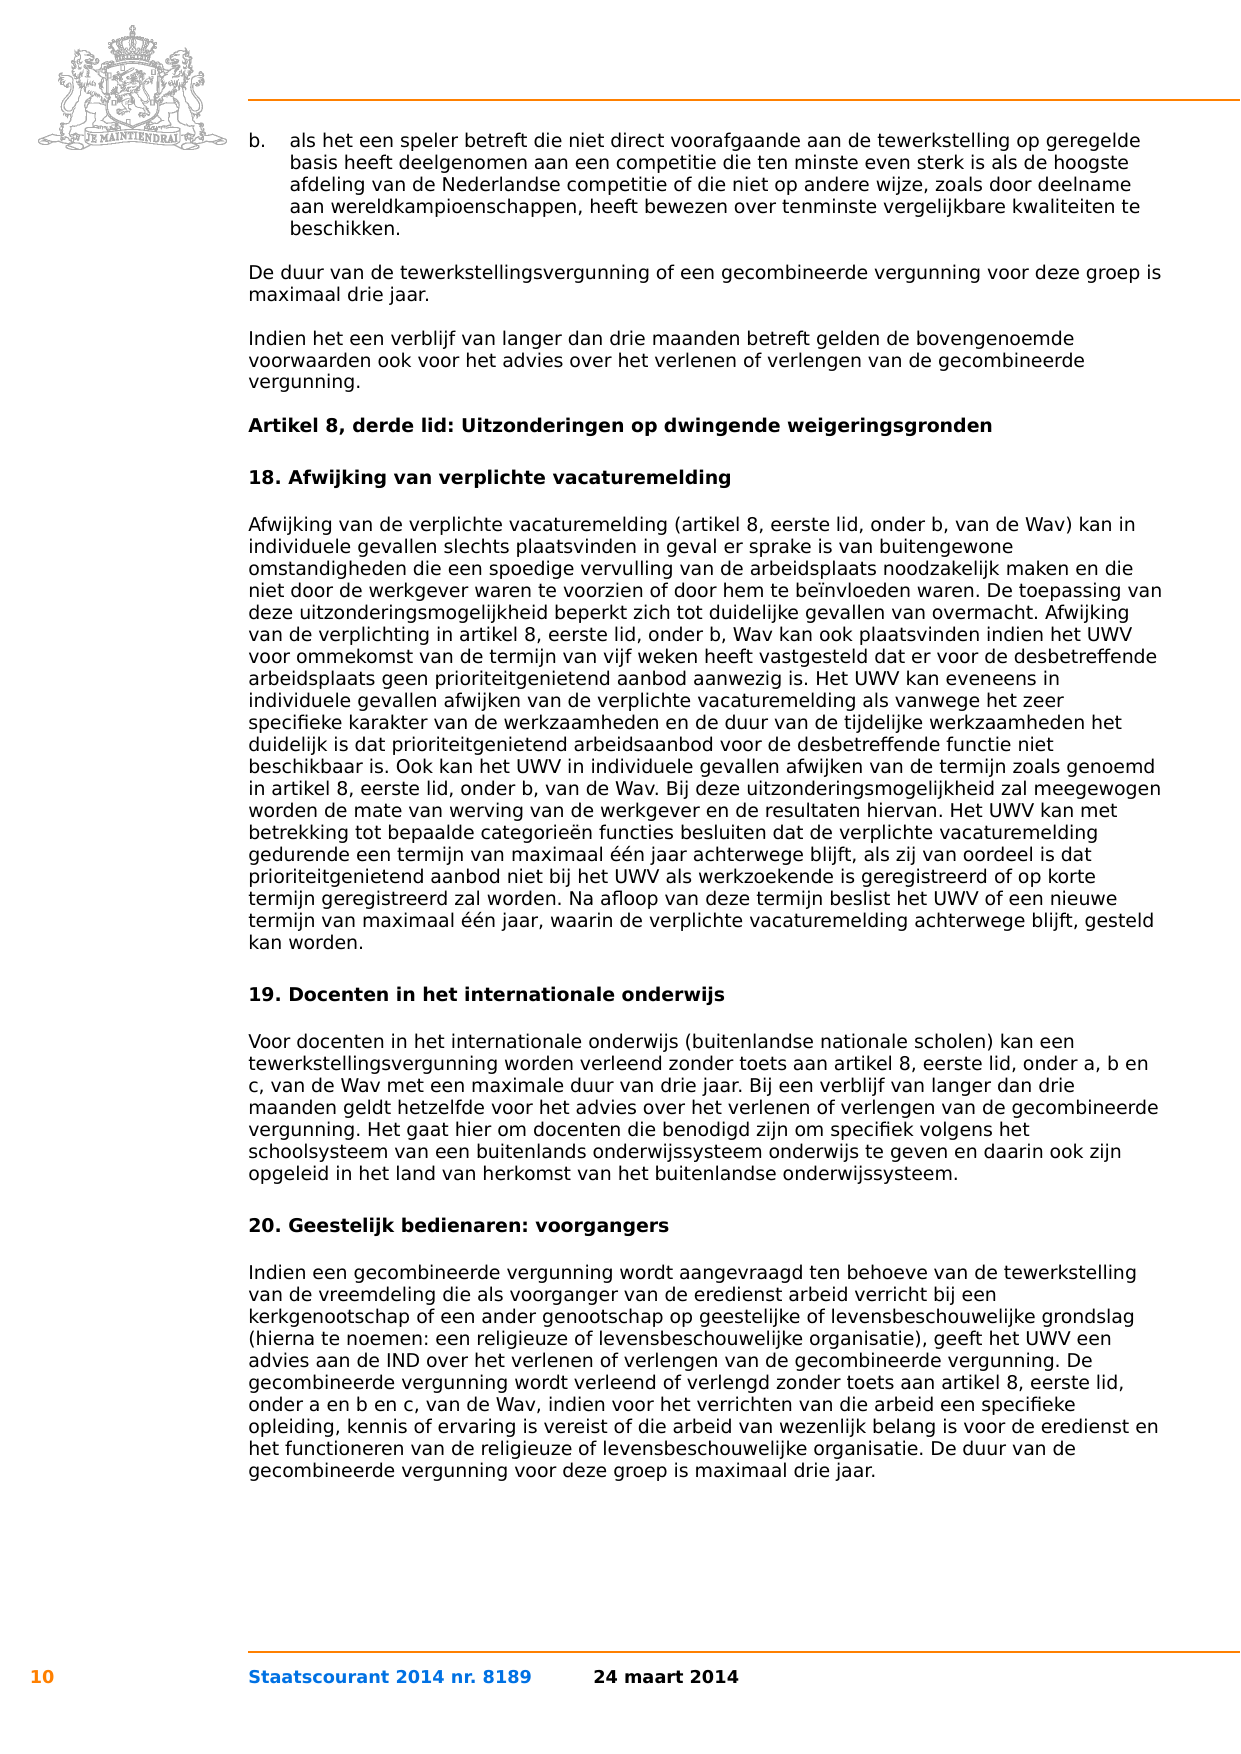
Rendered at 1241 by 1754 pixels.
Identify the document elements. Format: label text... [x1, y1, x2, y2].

subtitle 18. Afwijking van verplichte vacaturemelding [248, 467, 1163, 489]
text De duur van de tewerkstellingsvergunning of een gecombineerde vergunning voor deze groep is maximaal drie jaar. [248, 262, 1163, 306]
text Voor docenten in het internationale onderwijs (buitenlandse nationale scholen) kan een tewerkstellingsvergunning worden verleend zonder toets aan artikel 8, eerste lid, onder a, b en c, van de Wav met een maximale duur van drie jaar. Bij een verblijf van langer dan drie maanden geldt hetzelfde voor het advies over het verlenen of verlengen van de gecombineerde vergunning. Het gaat hier om docenten die benodigd zijn om specifiek volgens het schoolsysteem van een buitenlands onderwijssysteem onderwijs te geven en daarin ook zijn opgeleid in het land van herkomst van het buitenlandse onderwijssysteem. [248, 1031, 1163, 1185]
text Indien een gecombineerde vergunning wordt aangevraagd ten behoeve van de tewerkstelling van de vreemdeling die als voorganger van de eredienst arbeid verricht bij een kerkgenootschap of een ander genootschap op geestelijke of levensbeschouwelijke grondslag (hierna te noemen: een religieuze of levensbeschouwelijke organisatie), geeft het UWV een advies aan de IND over het verlenen of verlengen van de gecombineerde vergunning. De gecombineerde vergunning wordt verleend of verlengd zonder toets aan artikel 8, eerste lid, onder a en b en c, van de Wav, indien voor het verrichten van die arbeid een specifieke opleiding, kennis of ervaring is vereist of die arbeid van wezenlijk belang is voor de eredienst en het functioneren van de religieuze of levensbeschouwelijke organisatie. De duur van de gecombineerde vergunning voor deze groep is maximaal drie jaar. [248, 1262, 1163, 1481]
subtitle 19. Docenten in het internationale onderwijs [248, 984, 1163, 1006]
subtitle 20. Geestelijk bedienaren: voorgangers [248, 1215, 1163, 1237]
text b. als het een speler betreft die niet direct voorafgaande aan de tewerkstelling op geregelde basis heeft deelgenomen aan een competitie die ten minste even sterk is als de hoogste afdeling van de Nederlandse competitie of die niet op andere wijze, zoals door deelname aan wereldkampioenschappen, heeft bewezen over tenminste vergelijkbare kwaliteiten te beschikken. [248, 130, 1163, 240]
text Indien het een verblijf van langer dan drie maanden betreft gelden de bovengenoemde voorwaarden ook voor het advies over het verlenen of verlengen van de gecombineerde vergunning. [248, 327, 1163, 393]
picture [38, 25, 227, 150]
text Afwijking van de verplichte vacaturemelding (artikel 8, eerste lid, onder b, van de Wav) kan in individuele gevallen slechts plaatsvinden in geval er sprake is van buitengewone omstandigheden die een spoedige vervulling van de arbeidsplaats noodzakelijk maken en die niet door de werkgever waren te voorzien of door hem te beïnvloeden waren. De toepassing van deze uitzonderingsmogelijkheid beperkt zich tot duidelijke gevallen van overmacht. Afwijking van de verplichting in artikel 8, eerste lid, onder b, Wav kan ook plaatsvinden indien het UWV voor ommekomst van de termijn van vijf weken heeft vastgesteld dat er voor de desbetreffende arbeidsplaats geen prioriteitgenietend aanbod aanwezig is. Het UWV kan eveneens in individuele gevallen afwijken van de verplichte vacaturemelding als vanwege het zeer specifieke karakter van de werkzaamheden en de duur van de tijdelijke werkzaamheden het duidelijk is dat prioriteitgenietend arbeidsaanbod voor de desbetreffende functie niet beschikbaar is. Ook kan het UWV in individuele gevallen afwijken van de termijn zoals genoemd in artikel 8, eerste lid, onder b, van de Wav. Bij deze uitzonderingsmogelijkheid zal meegewogen worden de mate van werving van de werkgever en de resultaten hiervan. Het UWV kan met betrekking tot bepaalde categorieën functies besluiten dat de verplichte vacaturemelding gedurende een termijn van maximaal één jaar achterwege blijft, als zij van oordeel is dat prioriteitgenietend aanbod niet bij het UWV als werkzoekende is geregistreerd of op korte termijn geregistreerd zal worden. Na afloop van deze termijn beslist het UWV of een nieuwe termijn van maximaal één jaar, waarin de verplichte vacaturemelding achterwege blijft, gesteld kan worden. [248, 514, 1163, 954]
text Artikel 8, derde lid: Uitzonderingen op dwingende weigeringsgronden [248, 415, 1163, 437]
